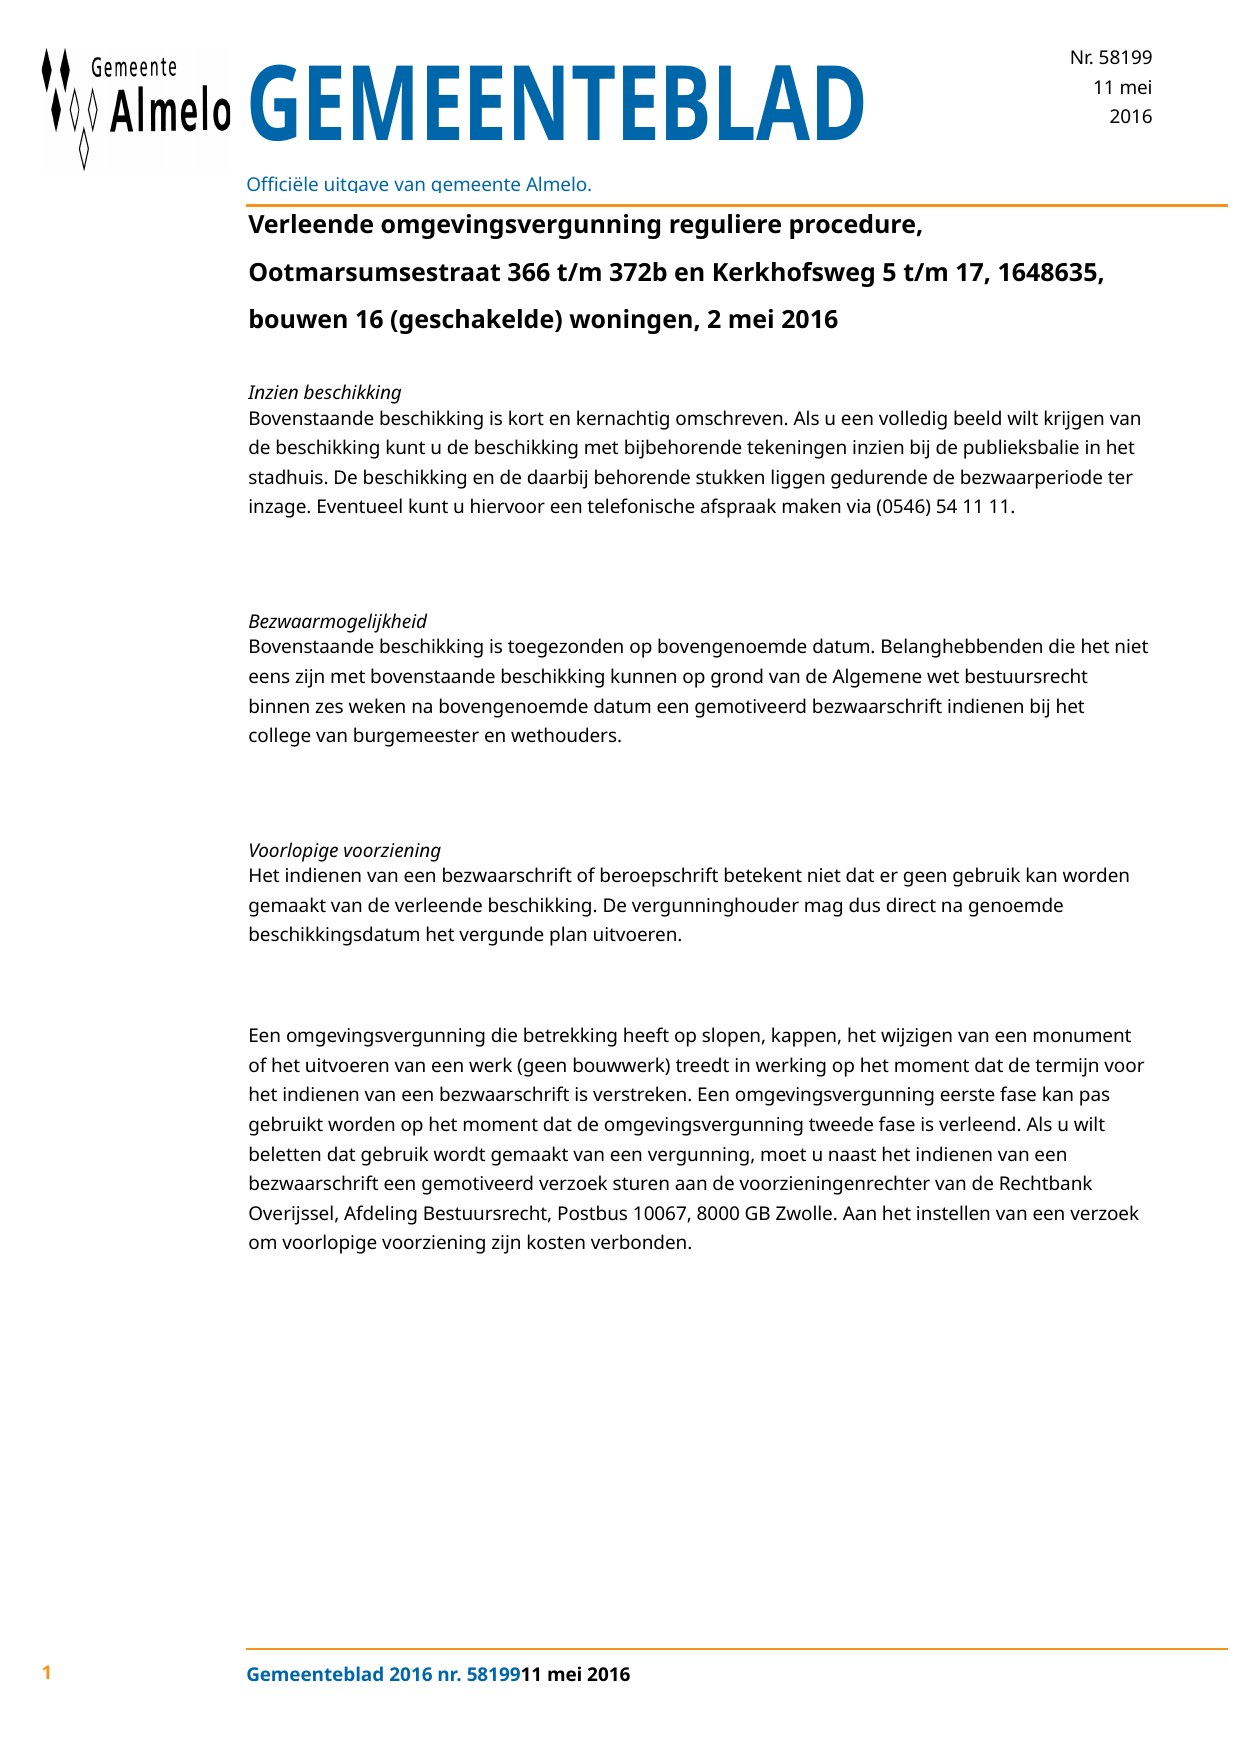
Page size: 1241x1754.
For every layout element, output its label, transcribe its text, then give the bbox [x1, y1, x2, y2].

text Een omgevingsvergunning die betrekking heeft op slopen, kappen, het wijzigen van een monument of het uitvoeren van een werk (geen bouwwerk) treedt in werking op het moment dat de termijn voor het indienen van een bezwaarschrift is verstreken. Een omgevingsvergunning eerste fase kan pas gebruikt worden op het moment dat de omgevingsvergunning tweede fase is verleend. Als u wilt beletten dat gebruik wordt gemaakt van een vergunning, moet u naast het indienen van een bezwaarschrift een gemotiveerd verzoek sturen aan de voorzieningenrechter van de Rechtbank Overijssel, Afdeling Bestuursrecht, Postbus 10067, 8000 GB Zwolle. Aan het instellen van een verzoek om voorlopige voorziening zijn kosten verbonden. [248, 1022, 1152, 1255]
text Bovenstaande beschikking is kort en kernachtig omschreven. Als u een volledig beeld wilt krijgen van de beschikking kunt u de beschikking met bijbehorende tekeningen inzien bij de publieksbalie in het stadhuis. De beschikking en de daarbij behorende stukken liggen gedurende de bezwaarperiode ter inzage. Eventueel kunt u hiervoor een telefonische afspraak maken via (0546) 54 11 11. [248, 405, 1152, 519]
text Bovenstaande beschikking is toegezonden op bovengenoemde datum. Belanghebbenden die het niet eens zijn met bovenstaande beschikking kunnen op grond van de Algemene wet bestuursrecht binnen zes weken na bovengenoemde datum een gemotiveerd bezwaarschrift indienen bij het college van burgemeester en wethouders. [248, 634, 1152, 748]
text Verleende omgevingsvergunning reguliere procedure, Ootmarsumsestraat 366 t/m 372b en Kerkhofsweg 5 t/m 17, 1648635, bouwen 16 (geschakelde) woningen, 2 mei 2016 [248, 207, 1152, 336]
text Voorlopige voorziening [248, 837, 1152, 862]
text Het indienen van een bezwaarschrift of beroepschrift betekent niet dat er geen gebruik kan worden gemaakt van de verleende beschikking. De vergunninghouder mag dus direct na genoemde beschikkingsdatum het vergunde plan uitvoeren. [248, 862, 1152, 947]
text Bezwaarmogelijkheid [248, 608, 1152, 634]
picture [41, 47, 231, 172]
text Inzien beschikking [248, 379, 1152, 405]
